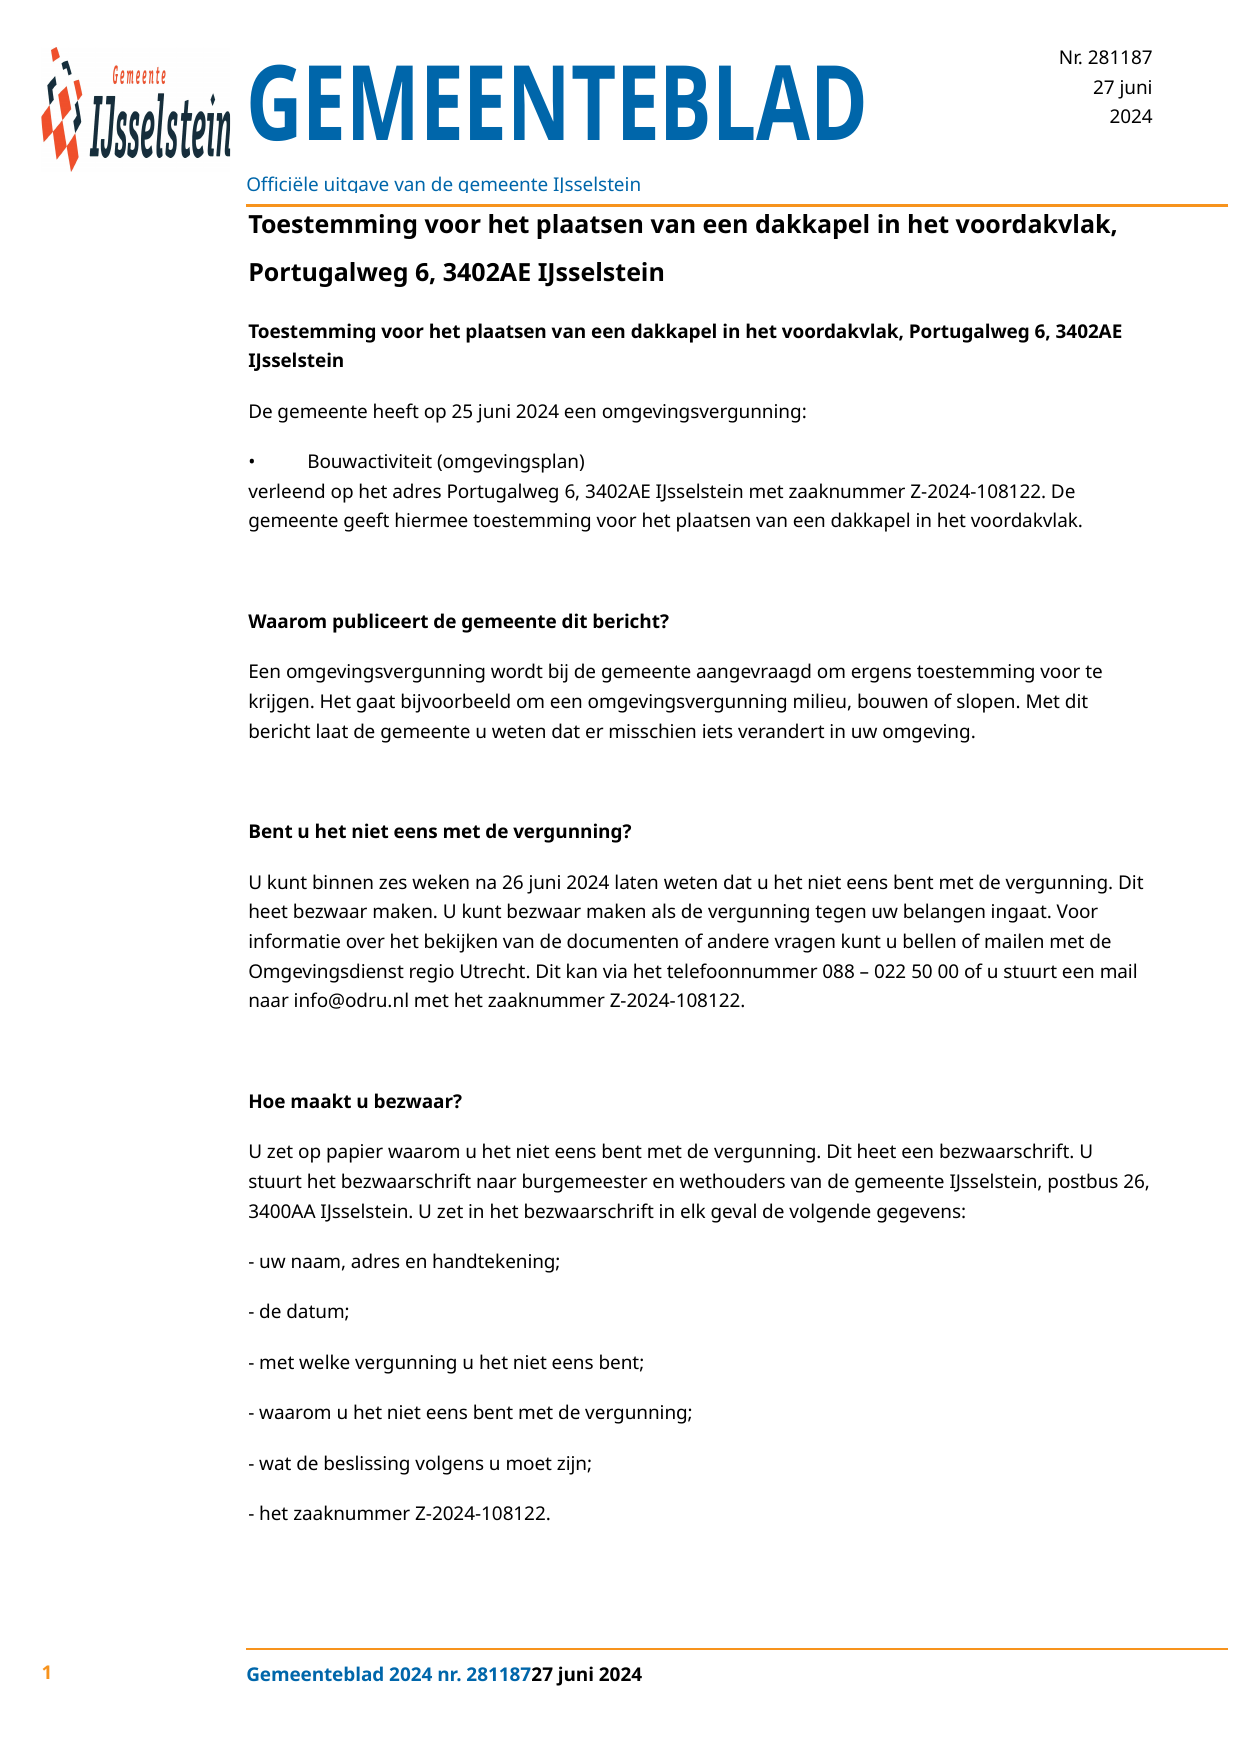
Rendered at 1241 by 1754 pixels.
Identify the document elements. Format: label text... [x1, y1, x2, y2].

text U zet op papier waarom u het niet eens bent met de vergunning. Dit heet een bezwaarschrift. U stuurt het bezwaarschrift naar burgemeester en wethouders van de gemeente IJsselstein, postbus 26, 3400AA IJsselstein. U zet in het bezwaarschrift in elk geval de volgende gegevens: [248, 1139, 1152, 1224]
text - met welke vergunning u het niet eens bent; [248, 1349, 1152, 1375]
text Bent u het niet eens met de vergunning? [248, 819, 1152, 844]
text U kunt binnen zes weken na 26 juni 2024 laten weten dat u het niet eens bent met de vergunning. Dit heet bezwaar maken. U kunt bezwaar maken als de vergunning tegen uw belangen ingaat. Voor informatie over het bekijken van de documenten of andere vragen kunt u bellen of mailen met de Omgevingsdienst regio Utrecht. Dit kan via het telefoonnummer 088 – 022 50 00 of u stuurt een mail naar info@odru.nl met het zaaknummer Z-2024-108122. [248, 869, 1152, 1013]
text - het zaaknummer Z-2024-108122. [248, 1500, 1152, 1526]
text Hoe maakt u bezwaar? [248, 1088, 1152, 1114]
text - uw naam, adres en handtekening; [248, 1248, 1152, 1274]
text Een omgevingsvergunning wordt bij de gemeente aangevraagd om ergens toestemming voor te krijgen. Het gaat bijvoorbeeld om een omgevingsvergunning milieu, bouwen of slopen. Met dit bericht laat de gemeente u weten dat er misschien iets verandert in uw omgeving. [248, 659, 1152, 744]
text De gemeente heeft op 25 juni 2024 een omgevingsvergunning: [248, 398, 1152, 424]
text - waarom u het niet eens bent met de vergunning; [248, 1399, 1152, 1425]
text Waarom publiceert de gemeente dit bericht? [248, 608, 1152, 634]
text - de datum; [248, 1299, 1152, 1324]
text Toestemming voor het plaatsen van een dakkapel in het voordakvlak, Portugalweg 6, 3402AE IJsselstein [248, 318, 1152, 373]
text - wat de beslissing volgens u moet zijn; [248, 1450, 1152, 1476]
picture [41, 47, 231, 172]
text verleend op het adres Portugalweg 6, 3402AE IJsselstein met zaaknummer Z-2024-108122. De gemeente geeft hiermee toestemming voor het plaatsen van een dakkapel in het voordakvlak. [248, 478, 1152, 533]
list Bouwactiviteit (omgevingsplan) [248, 448, 1152, 474]
text Toestemming voor het plaatsen van een dakkapel in het voordakvlak, Portugalweg 6, 3402AE IJsselstein [248, 207, 1152, 288]
